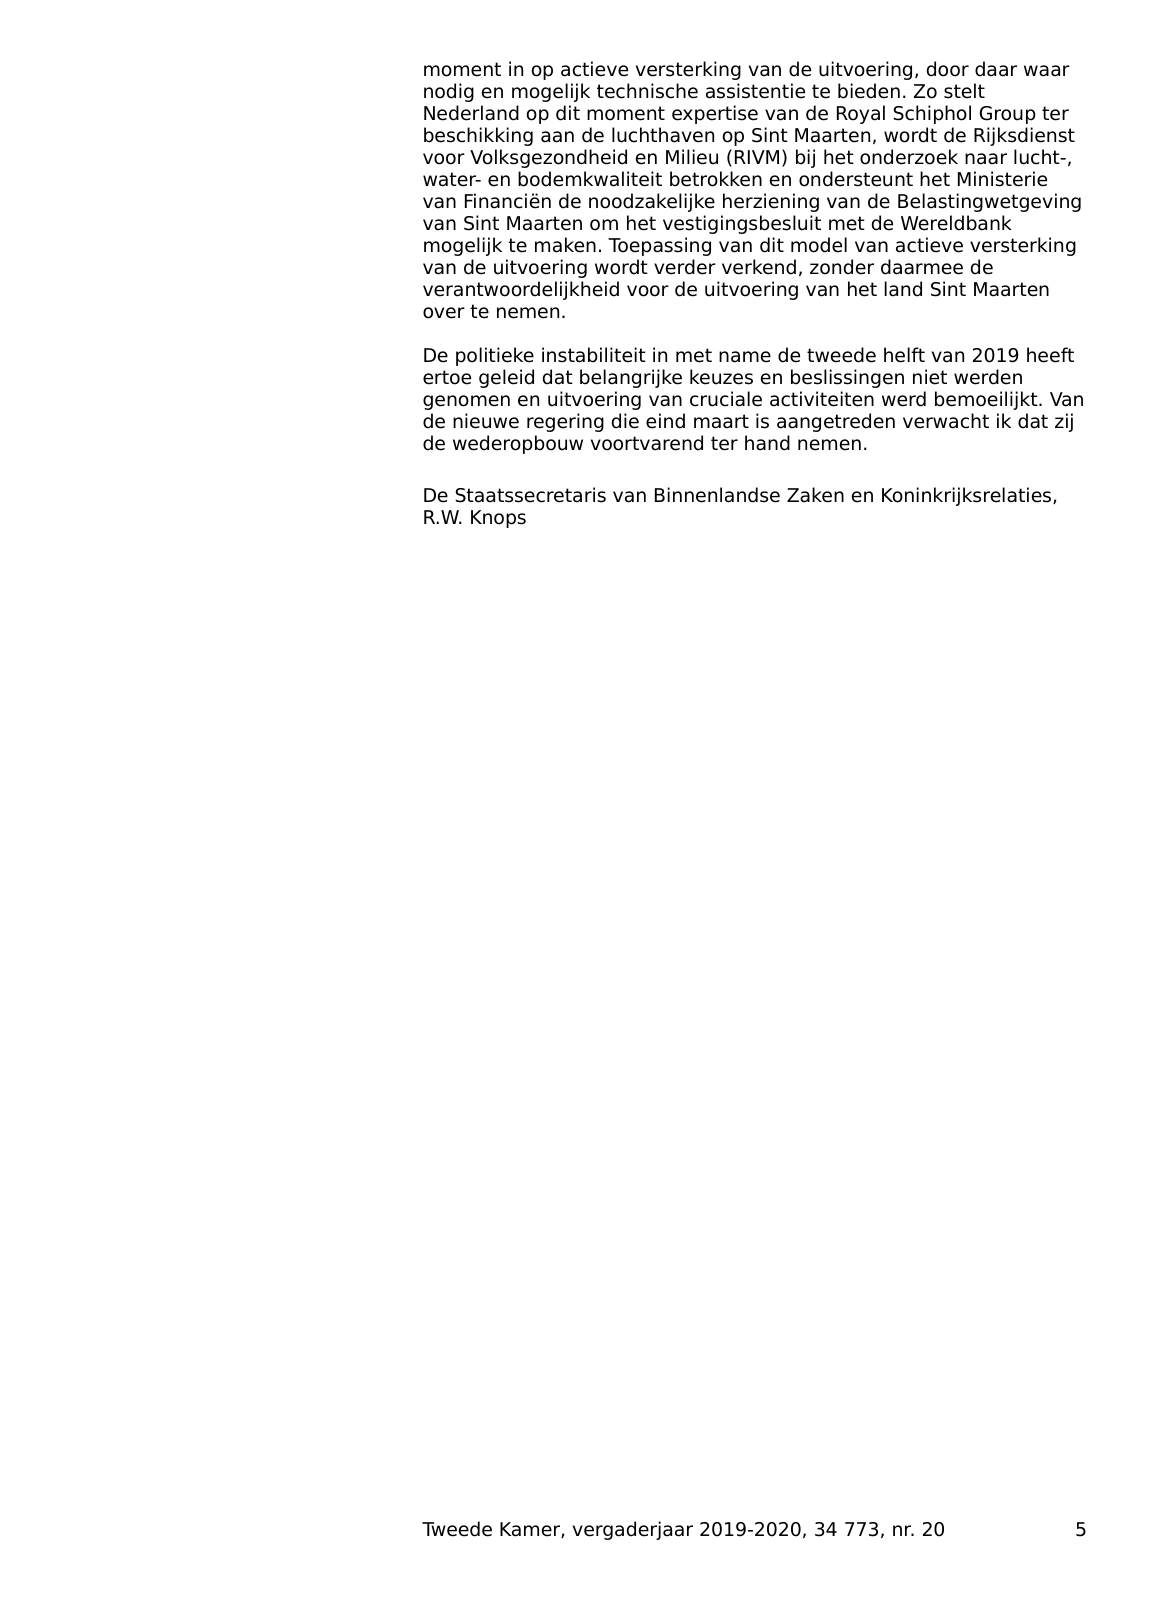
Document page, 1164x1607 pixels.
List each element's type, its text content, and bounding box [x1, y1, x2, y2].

text De Staatssecretaris van Binnenlandse Zaken en Koninkrijksrelaties, R.W. Knops [422, 485, 1087, 529]
text De politieke instabiliteit in met name de tweede helft van 2019 heeft ertoe geleid dat belangrijke keuzes en beslissingen niet werden genomen en uitvoering van cruciale activiteiten werd bemoeilijkt. Van de nieuwe regering die eind maart is aangetreden verwacht ik dat zij de wederopbouw voortvarend ter hand nemen. [422, 345, 1087, 455]
text moment in op actieve versterking van de uitvoering, door daar waar nodig en mogelijk technische assistentie te bieden. Zo stelt Nederland op dit moment expertise van de Royal Schiphol Group ter beschikking aan de luchthaven op Sint Maarten, wordt de Rijksdienst voor Volksgezondheid en Milieu (RIVM) bij het onderzoek naar lucht-, water- en bodemkwaliteit betrokken en ondersteunt het Ministerie van Financiën de noodzakelijke herziening van de Belastingwetgeving van Sint Maarten om het vestigingsbesluit met de Wereldbank mogelijk te maken. Toepassing van dit model van actieve versterking van de uitvoering wordt verder verkend, zonder daarmee de verantwoordelijkheid voor de uitvoering van het land Sint Maarten over te nemen. [422, 59, 1087, 323]
